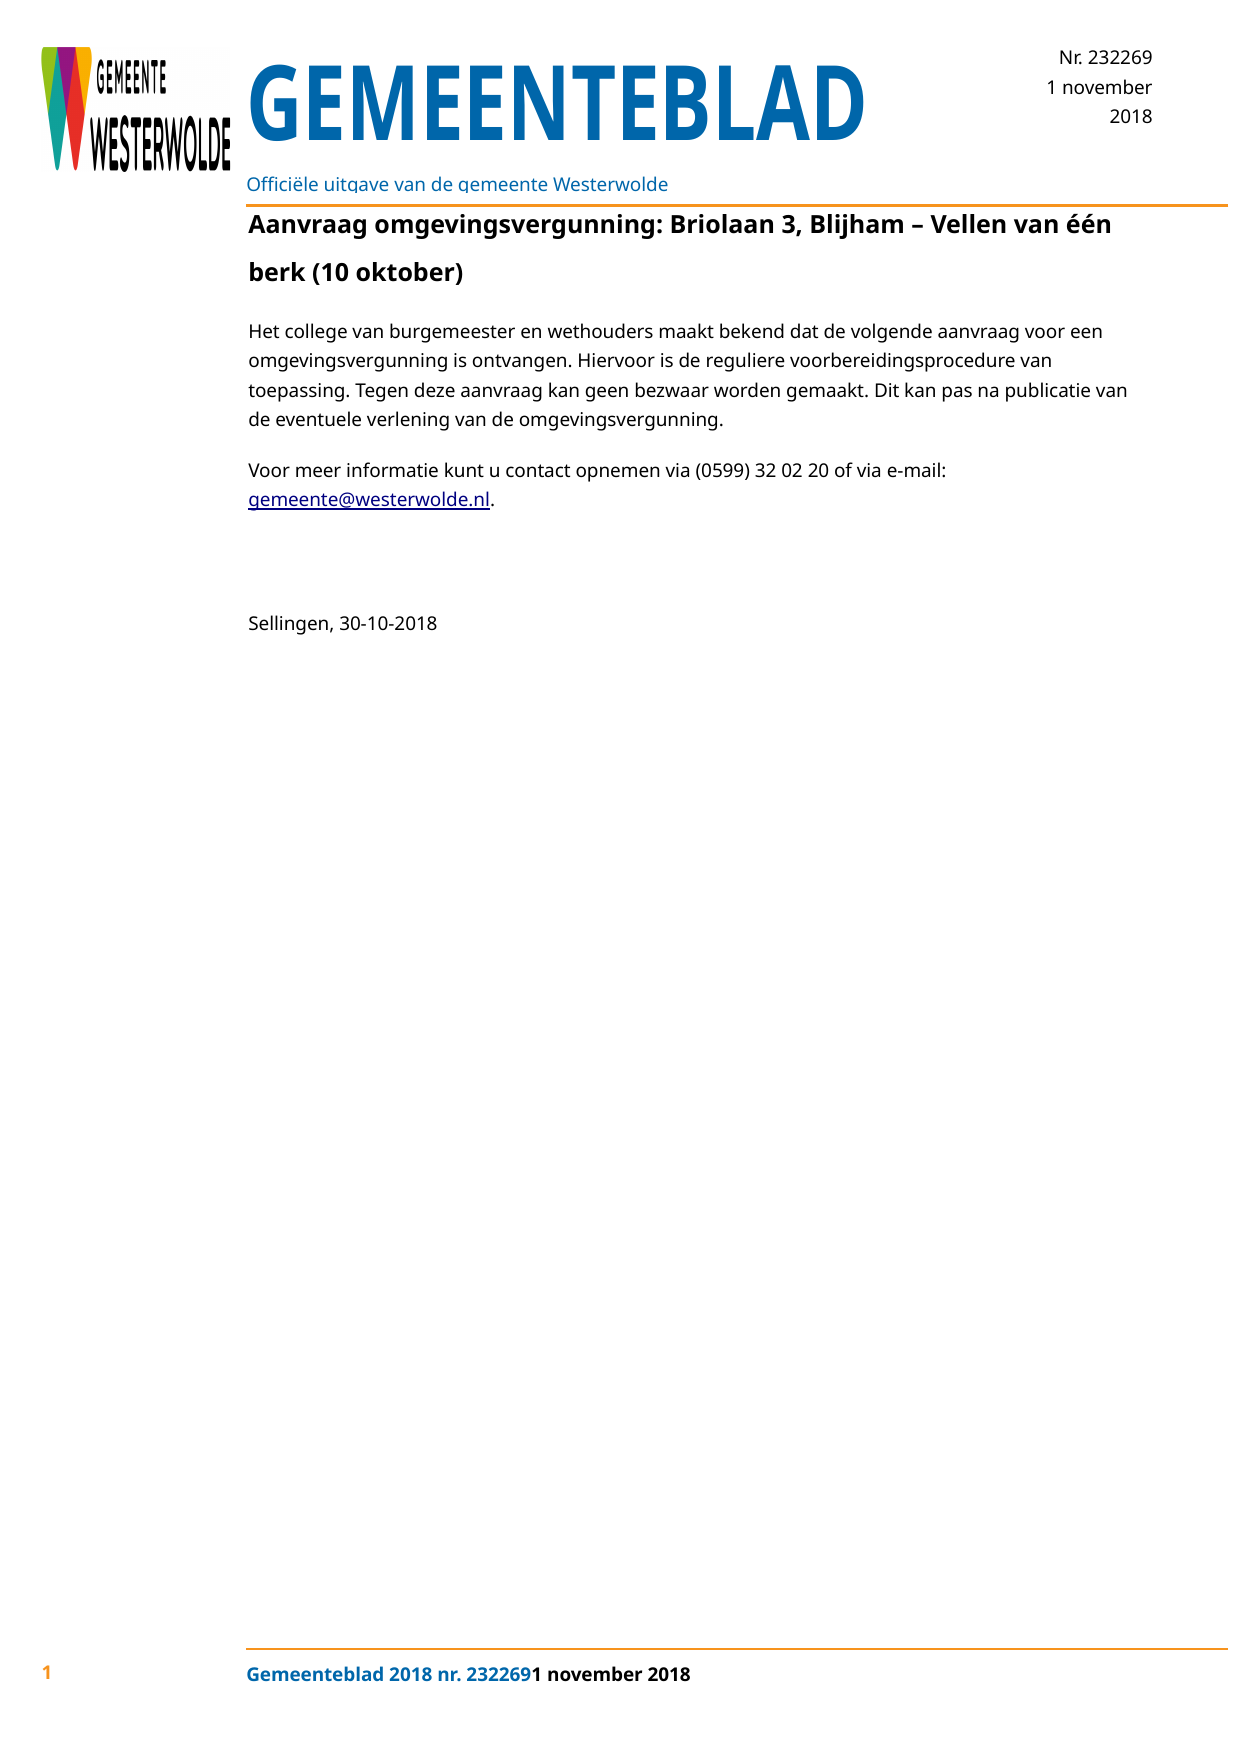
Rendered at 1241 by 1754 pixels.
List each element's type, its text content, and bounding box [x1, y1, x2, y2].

text Aanvraag omgevingsvergunning: Briolaan 3, Blijham – Vellen van één berk (10 oktober) [248, 207, 1152, 288]
picture [41, 47, 231, 172]
text Het college van burgemeester en wethouders maakt bekend dat de volgende aanvraag voor een omgevingsvergunning is ontvangen. Hiervoor is de reguliere voorbereidingsprocedure van toepassing. Tegen deze aanvraag kan geen bezwaar worden gemaakt. Dit kan pas na publicatie van de eventuele verlening van de omgevingsvergunning. [248, 318, 1152, 432]
text Voor meer informatie kunt u contact opnemen via (0599) 32 02 20 of via e-mail: gemeente@westerwolde.nl. [248, 457, 1152, 512]
text Sellingen, 30-10-2018 [248, 611, 1152, 636]
